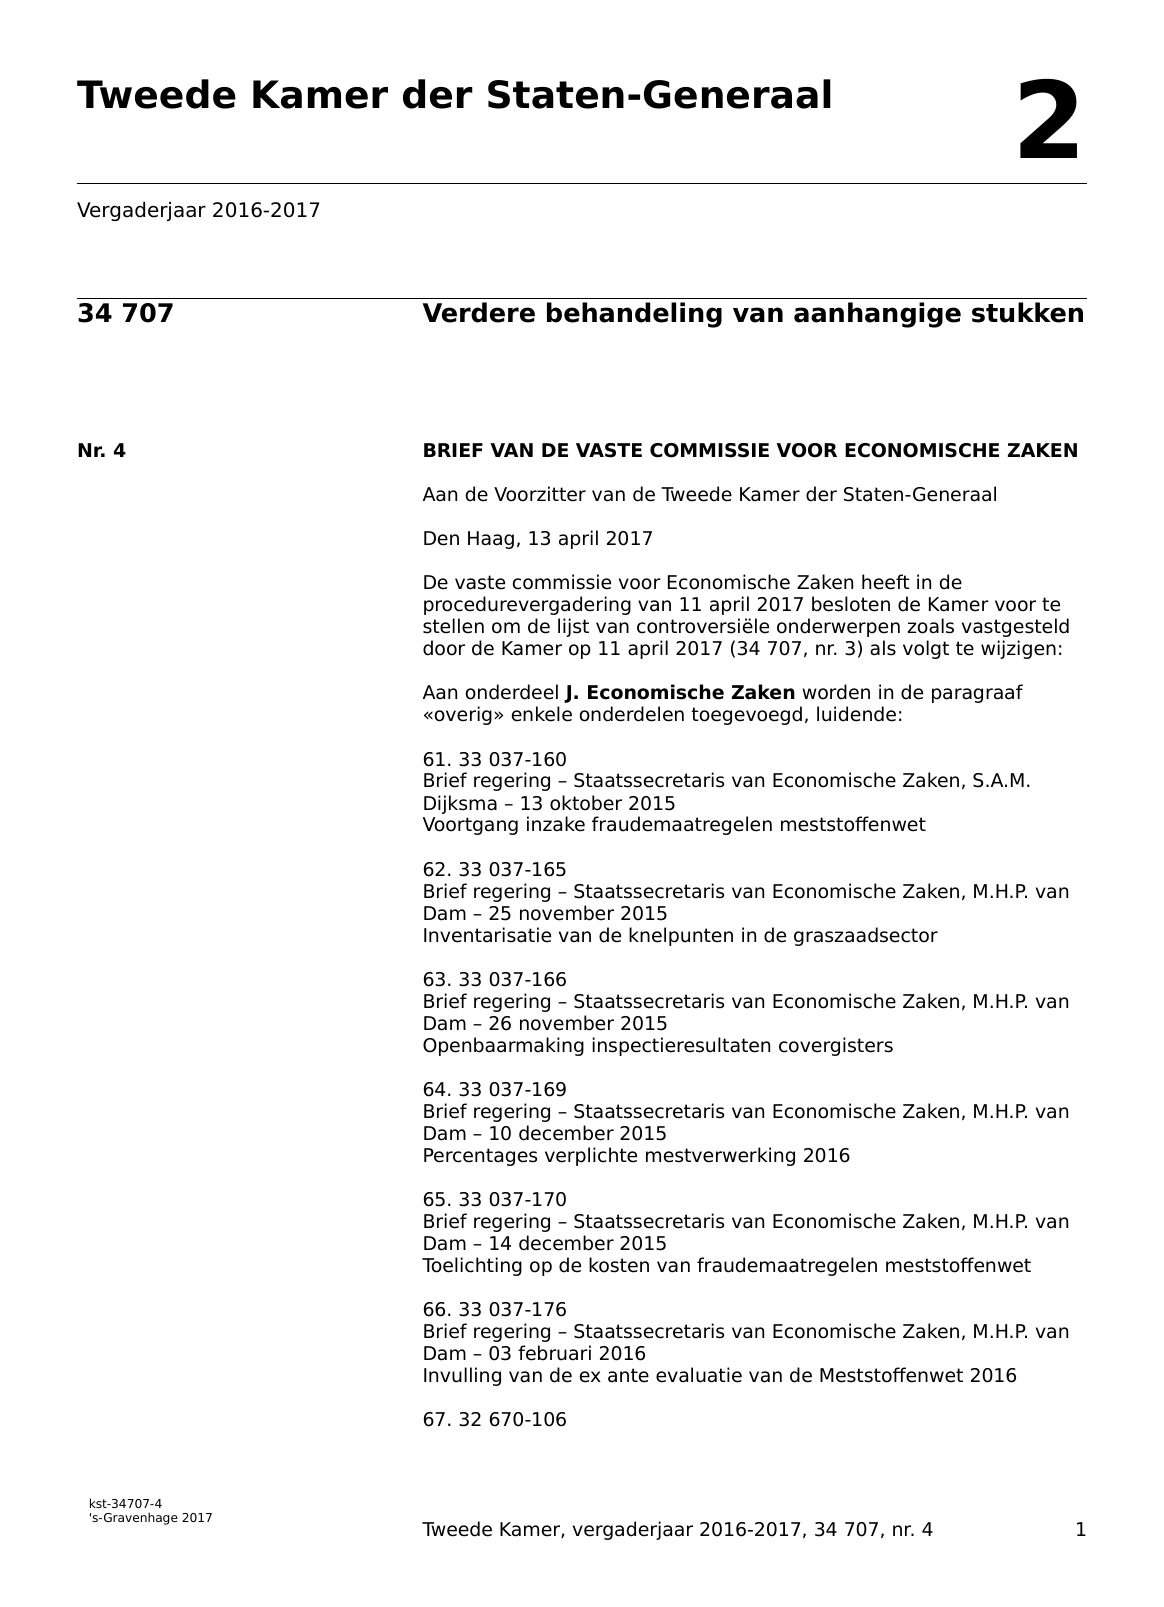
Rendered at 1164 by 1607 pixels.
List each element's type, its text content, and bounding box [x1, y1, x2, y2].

text Den Haag, 13 april 2017 [422, 528, 1087, 550]
table_header Tweede Kamer der Staten-Generaal [77, 59, 886, 183]
text Invulling van de ex ante evaluatie van de Meststoffenwet 2016 [422, 1365, 1087, 1387]
text 66. 33 037-176 [422, 1299, 1087, 1321]
text Percentages verplichte mestverwerking 2016 [422, 1145, 1087, 1167]
table_cell Vergaderjaar 2016-2017 [77, 184, 1087, 298]
text Toelichting op de kosten van fraudemaatregelen meststoffenwet [422, 1255, 1087, 1277]
text Aan onderdeel J. Economische Zaken worden in de paragraaf «overig» enkele onderdelen toegevoegd, luidende: [422, 682, 1087, 726]
text 64. 33 037-169 [422, 1079, 1087, 1101]
text Brief regering – Staatssecretaris van Economische Zaken, S.A.M. Dijksma – 13 oktober 2015 [422, 770, 1087, 814]
table_header 2 [886, 59, 1087, 183]
text Brief regering – Staatssecretaris van Economische Zaken, M.H.P. van Dam – 10 december 2015 [422, 1101, 1087, 1145]
text Voortgang inzake fraudemaatregelen meststoffenwet [422, 814, 1087, 836]
text Openbaarmaking inspectieresultaten covergisters [422, 1034, 1087, 1057]
text 65. 33 037-170 [422, 1189, 1087, 1211]
text 63. 33 037-166 [422, 969, 1087, 991]
subtitle 34 707 Verdere behandeling van aanhangige stukken [77, 299, 1087, 329]
text De vaste commissie voor Economische Zaken heeft in de procedurevergadering van 11 april 2017 besloten de Kamer voor te stellen om de lijst van controversiële onderwerpen zoals vastgesteld door de Kamer op 11 april 2017 (34 707, nr. 3) als volgt te wijzigen: [422, 572, 1087, 660]
text 's-Gravenhage 2017 [88, 1511, 323, 1525]
text Brief regering – Staatssecretaris van Economische Zaken, M.H.P. van Dam – 25 november 2015 [422, 881, 1087, 924]
text Brief regering – Staatssecretaris van Economische Zaken, M.H.P. van Dam – 14 december 2015 [422, 1211, 1087, 1255]
text Brief regering – Staatssecretaris van Economische Zaken, M.H.P. van Dam – 26 november 2015 [422, 991, 1087, 1034]
text Brief regering – Staatssecretaris van Economische Zaken, M.H.P. van Dam – 03 februari 2016 [422, 1321, 1087, 1365]
text Aan de Voorzitter van de Tweede Kamer der Staten-Generaal [422, 484, 1087, 506]
text Inventarisatie van de knelpunten in de graszaadsector [422, 924, 1087, 946]
text 61. 33 037-160 [422, 748, 1087, 770]
text kst-34707-4 [88, 1497, 323, 1511]
text 67. 32 670-106 [422, 1409, 1087, 1431]
subtitle Nr. 4 BRIEF VAN DE VASTE COMMISSIE VOOR ECONOMISCHE ZAKEN [77, 440, 1087, 462]
text 62. 33 037-165 [422, 858, 1087, 881]
